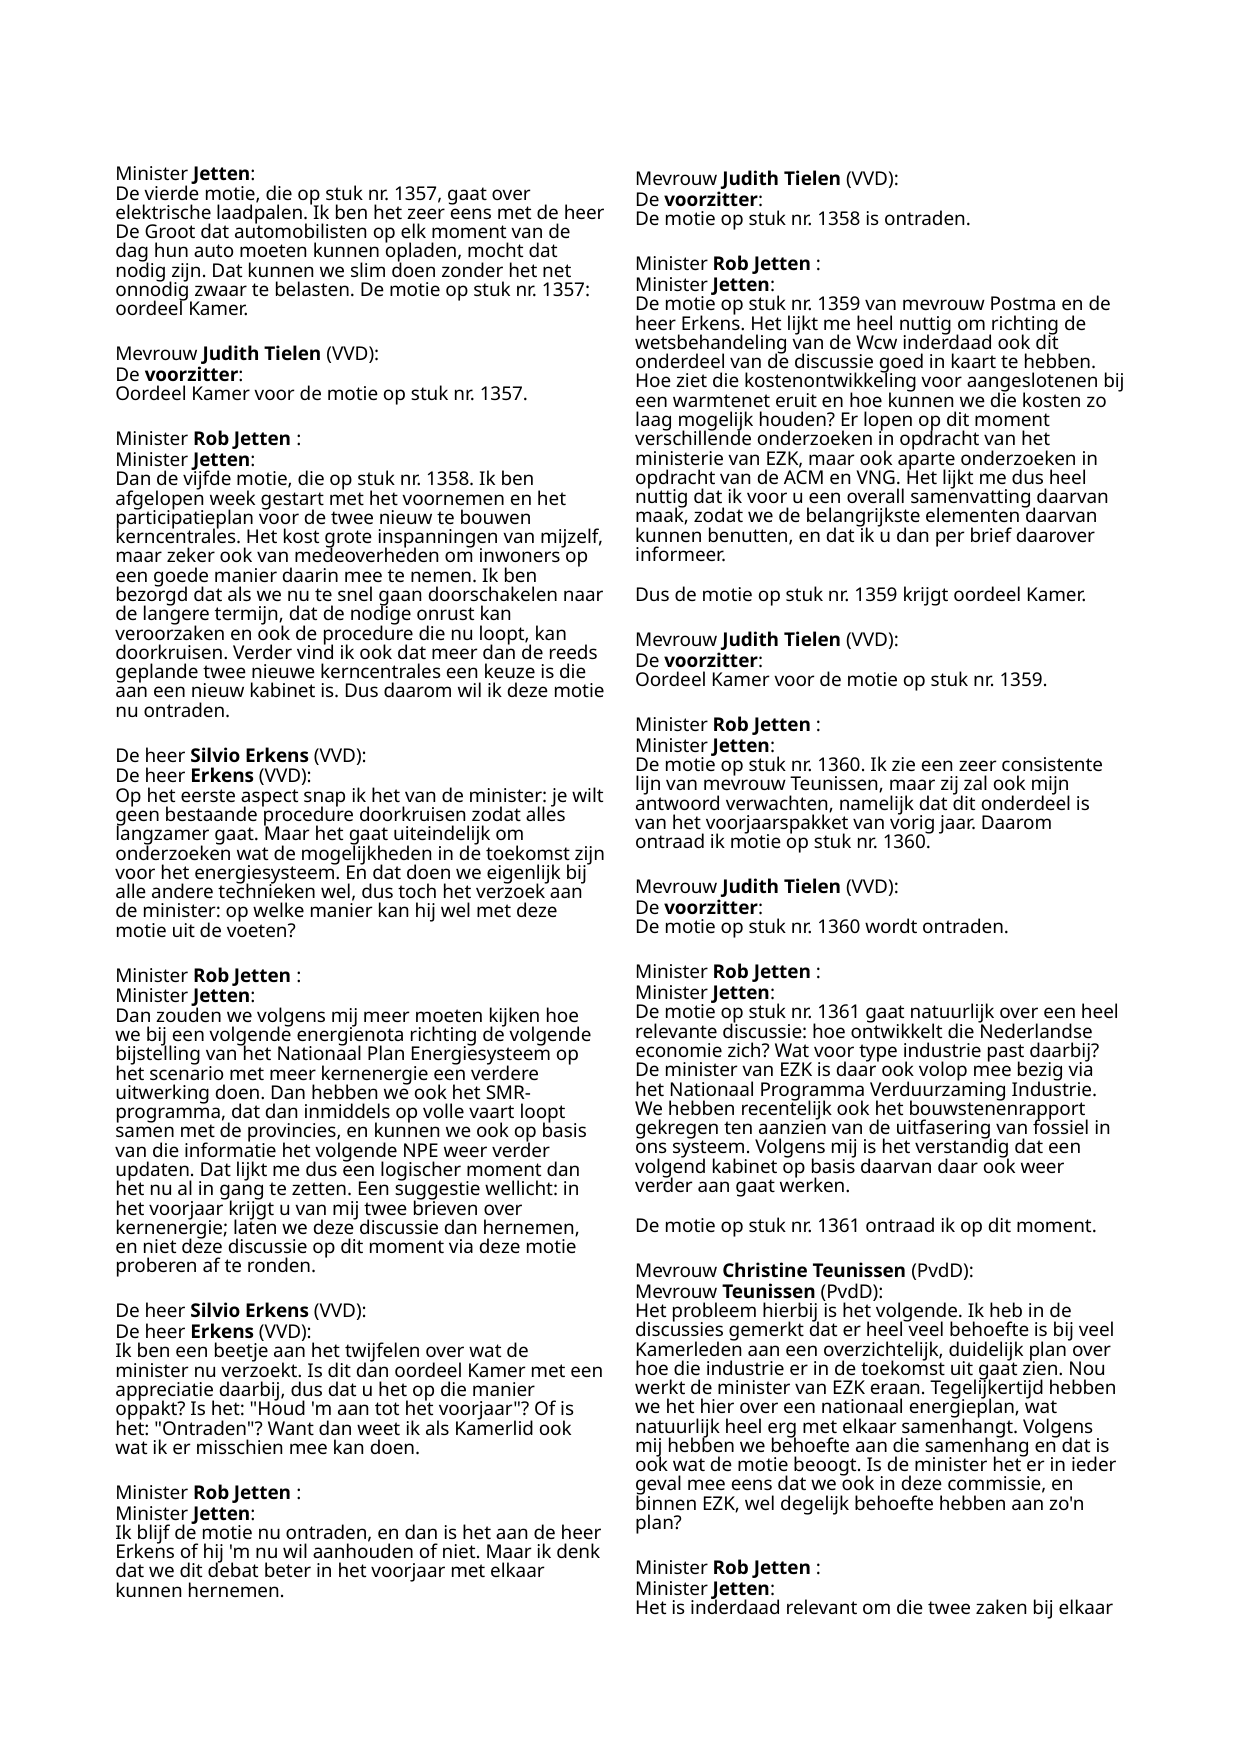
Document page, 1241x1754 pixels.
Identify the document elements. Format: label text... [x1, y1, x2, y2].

text De voorzitter: [115, 366, 605, 385]
text De vierde motie, die op stuk nr. 1357, gaat over elektrische laadpalen. Ik ben het zeer eens met de heer De Groot dat automobilisten op elk moment van de dag hun auto moeten kunnen opladen, mocht dat nodig zijn. Dat kunnen we slim doen zonder het net onnodig zwaar te belasten. De motie op stuk nr. 1357: oordeel Kamer. [115, 184, 605, 319]
text Oordeel Kamer voor de motie op stuk nr. 1359. [635, 671, 1125, 690]
text Minister Jetten: [635, 984, 1125, 1003]
text Ik ben een beetje aan het twijfelen over wat de minister nu verzoekt. Is dit dan oordeel Kamer met een appreciatie daarbij, dus dat u het op die manier oppakt? Is het: "Houd 'm aan tot het voorjaar"? Of is het: "Ontraden"? Want dan weet ik als Kamerlid ook wat ik er misschien mee kan doen. [115, 1342, 605, 1458]
text De motie op stuk nr. 1360 wordt ontraden. [635, 918, 1125, 938]
text Het is inderdaad relevant om die twee zaken bij elkaar [635, 1599, 1125, 1618]
text Minister Jetten: [115, 1504, 605, 1524]
text Het probleem hierbij is het volgende. Ik heb in de discussies gemerkt dat er heel veel behoefte is bij veel Kamerleden aan een overzichtelijk, duidelijk plan over hoe die industrie er in de toekomst uit gaat zien. Nou werkt de minister van EZK eraan. Tegelijkertijd hebben we het hier over een nationaal energieplan, wat natuurlijk heel erg met elkaar samenhangt. Volgens mij hebben we behoefte aan die samenhang en dat is ook wat de motie beoogt. Is de minister het er in ieder geval mee eens dat we ook in deze commissie, en binnen EZK, wel degelijk behoefte hebben aan zo'n plan? [635, 1302, 1125, 1533]
text Minister Jetten: [635, 737, 1125, 756]
text De voorzitter: [635, 652, 1125, 671]
text Minister Rob Jetten : [635, 711, 1125, 737]
text De voorzitter: [635, 191, 1125, 210]
text De heer Silvio Erkens (VVD): [115, 1297, 605, 1323]
text De motie op stuk nr. 1361 gaat natuurlijk over een heel relevante discussie: hoe ontwikkelt die Nederlandse economie zich? Wat voor type industrie past daarbij? De minister van EZK is daar ook volop mee bezig via het Nationaal Programma Verduurzaming Industrie. We hebben recentelijk ook het bouwstenenrapport gekregen ten aanzien van de uitfasering van fossiel in ons systeem. Volgens mij is het verstandig dat een volgend kabinet op basis daarvan daar ook weer verder aan gaat werken. [635, 1003, 1125, 1196]
text Op het eerste aspect snap ik het van de minister: je wilt geen bestaande procedure doorkruisen zodat alles langzamer gaat. Maar het gaat uiteindelijk om onderzoeken wat de mogelijkheden in de toekomst zijn voor het energiesysteem. En dat doen we eigenlijk bij alle andere technieken wel, dus toch het verzoek aan de minister: op welke manier kan hij wel met deze motie uit de voeten? [115, 787, 605, 941]
text Mevrouw Judith Tielen (VVD): [635, 165, 1125, 191]
text De motie op stuk nr. 1358 is ontraden. [635, 210, 1125, 229]
text Minister Jetten: [115, 451, 605, 470]
text Dus de motie op stuk nr. 1359 krijgt oordeel Kamer. [635, 586, 1125, 605]
text Minister Jetten: [115, 165, 605, 184]
text Mevrouw Judith Tielen (VVD): [635, 626, 1125, 652]
text De motie op stuk nr. 1360. Ik zie een zeer consistente lijn van mevrouw Teunissen, maar zij zal ook mijn antwoord verwachten, namelijk dat dit onderdeel is van het voorjaarspakket van vorig jaar. Daarom ontraad ik motie op stuk nr. 1360. [635, 756, 1125, 852]
text Minister Jetten: [635, 1580, 1125, 1599]
text Minister Rob Jetten : [635, 958, 1125, 984]
text Ik blijf de motie nu ontraden, en dan is het aan de heer Erkens of hij 'm nu wil aanhouden of niet. Maar ik denk dat we dit debat beter in het voorjaar met elkaar kunnen hernemen. [115, 1524, 605, 1601]
text De heer Erkens (VVD): [115, 767, 605, 787]
text De heer Silvio Erkens (VVD): [115, 742, 605, 767]
text Minister Jetten: [115, 987, 605, 1007]
text Mevrouw Teunissen (PvdD): [635, 1283, 1125, 1302]
text Minister Rob Jetten : [115, 425, 605, 451]
text Minister Rob Jetten : [635, 1554, 1125, 1580]
text Minister Rob Jetten : [115, 1479, 605, 1504]
text Oordeel Kamer voor de motie op stuk nr. 1357. [115, 385, 605, 404]
text De heer Erkens (VVD): [115, 1323, 605, 1342]
text Minister Rob Jetten : [115, 962, 605, 987]
text De voorzitter: [635, 899, 1125, 918]
text Dan de vijfde motie, die op stuk nr. 1358. Ik ben afgelopen week gestart met het voornemen en het participatieplan voor de twee nieuw te bouwen kerncentrales. Het kost grote inspanningen van mijzelf, maar zeker ook van medeoverheden om inwoners op een goede manier daarin mee te nemen. Ik ben bezorgd dat als we nu te snel gaan doorschakelen naar de langere termijn, dat de nodige onrust kan veroorzaken en ook de procedure die nu loopt, kan doorkruisen. Verder vind ik ook dat meer dan de reeds geplande twee nieuwe kerncentrales een keuze is die aan een nieuw kabinet is. Dus daarom wil ik deze motie nu ontraden. [115, 470, 605, 721]
text Minister Jetten: [635, 276, 1125, 295]
text Mevrouw Judith Tielen (VVD): [115, 340, 605, 366]
text De motie op stuk nr. 1361 ontraad ik op dit moment. [635, 1217, 1125, 1236]
text Dan zouden we volgens mij meer moeten kijken hoe we bij een volgende energienota richting de volgende bijstelling van het Nationaal Plan Energiesysteem op het scenario met meer kernenergie een verdere uitwerking doen. Dan hebben we ook het SMR-programma, dat dan inmiddels op volle vaart loopt samen met de provincies, en kunnen we ook op basis van die informatie het volgende NPE weer verder updaten. Dat lijkt me dus een logischer moment dan het nu al in gang te zetten. Een suggestie wellicht: in het voorjaar krijgt u van mij twee brieven over kernenergie; laten we deze discussie dan hernemen, en niet deze discussie op dit moment via deze motie proberen af te ronden. [115, 1007, 605, 1277]
text Mevrouw Judith Tielen (VVD): [635, 873, 1125, 899]
text Mevrouw Christine Teunissen (PvdD): [635, 1257, 1125, 1283]
text De motie op stuk nr. 1359 van mevrouw Postma en de heer Erkens. Het lijkt me heel nuttig om richting de wetsbehandeling van de Wcw inderdaad ook dit onderdeel van de discussie goed in kaart te hebben. Hoe ziet die kostenontwikkeling voor aangeslotenen bij een warmtenet eruit en hoe kunnen we die kosten zo laag mogelijk houden? Er lopen op dit moment verschillende onderzoeken in opdracht van het ministerie van EZK, maar ook aparte onderzoeken in opdracht van de ACM en VNG. Het lijkt me dus heel nuttig dat ik voor u een overall samenvatting daarvan maak, zodat we de belangrijkste elementen daarvan kunnen benutten, en dat ik u dan per brief daarover informeer. [635, 295, 1125, 565]
text Minister Rob Jetten : [635, 250, 1125, 276]
